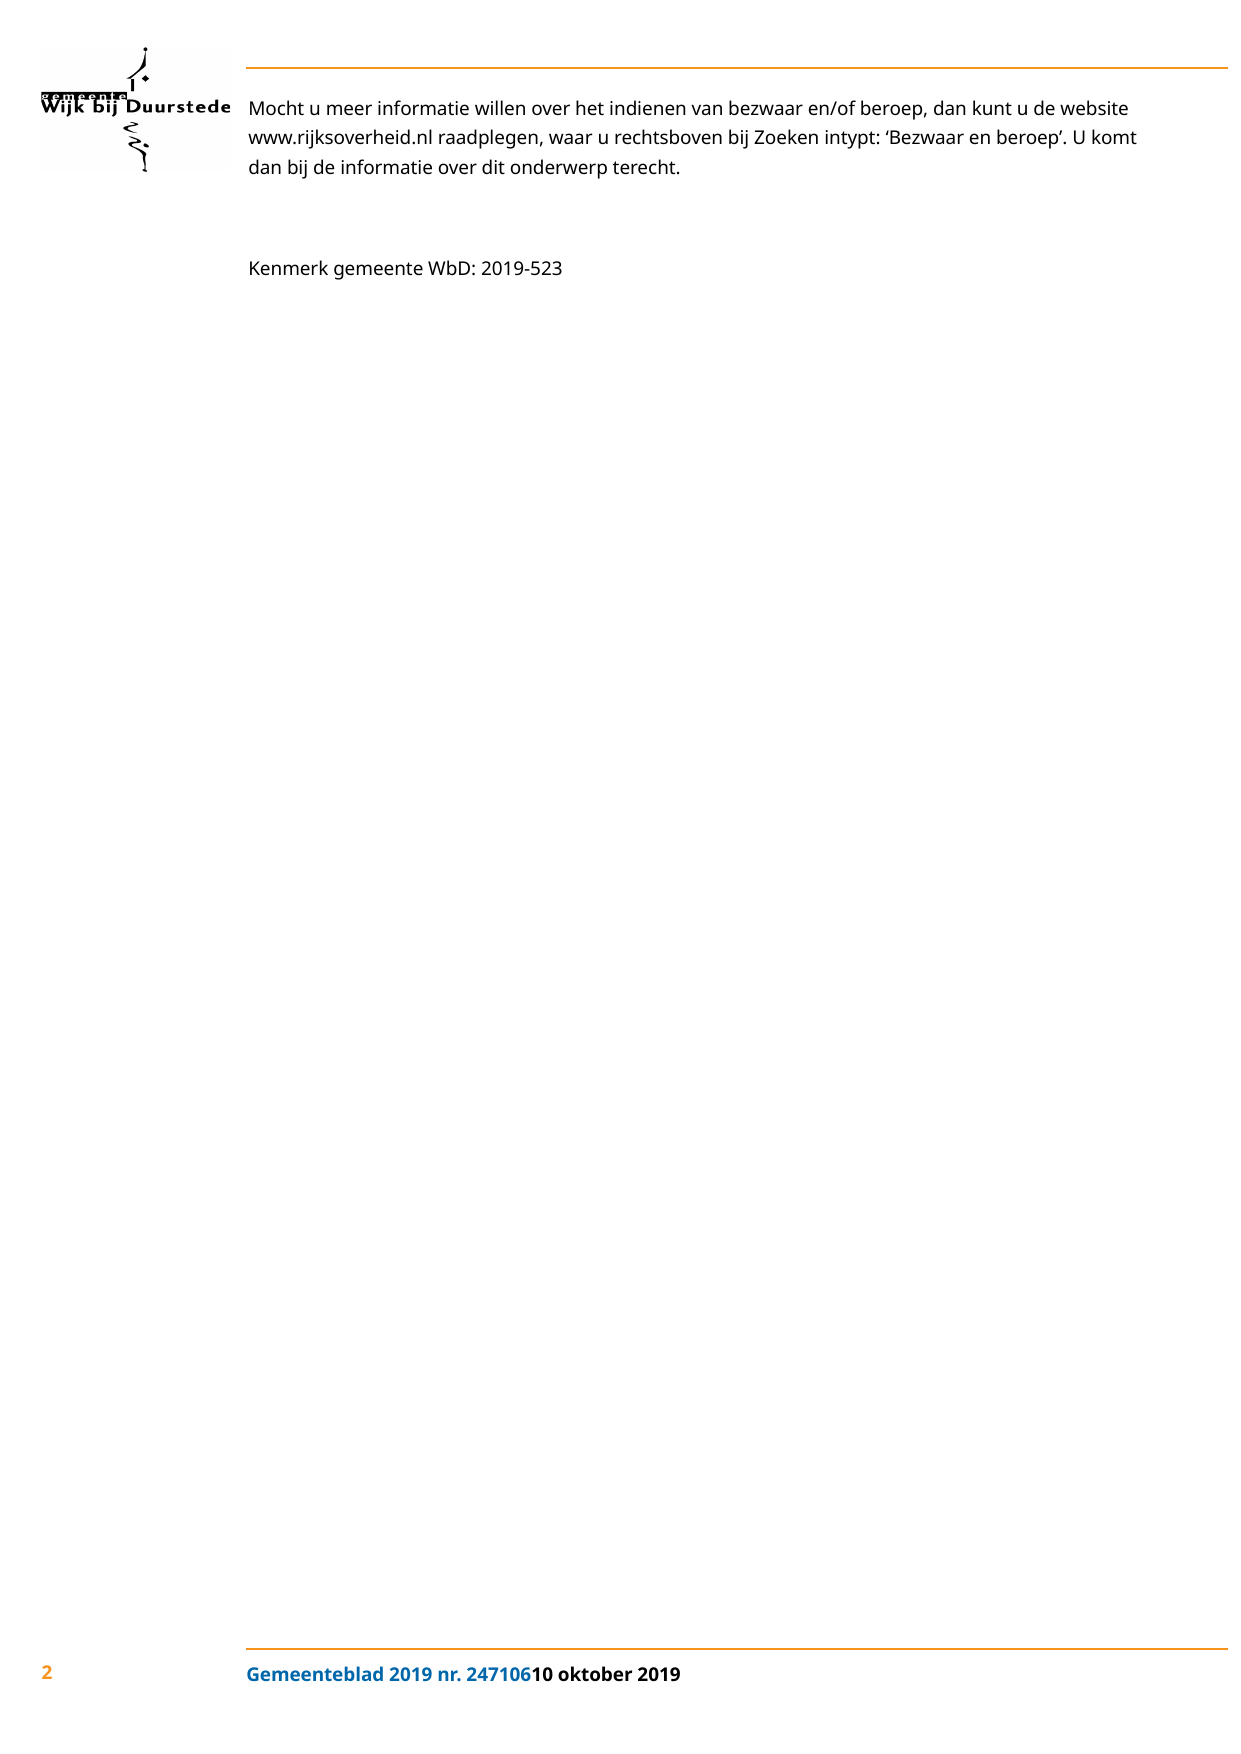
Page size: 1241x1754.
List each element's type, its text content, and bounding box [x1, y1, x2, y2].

text Kenmerk gemeente WbD: 2019-523 [248, 255, 1152, 281]
text Mocht u meer informatie willen over het indienen van bezwaar en/of beroep, dan kunt u de website www.rijksoverheid.nl raadplegen, waar u rechtsboven bij Zoeken intypt: ‘Bezwaar en beroep’. U komt dan bij de informatie over dit onderwerp terecht. [248, 95, 1152, 180]
picture [41, 47, 231, 172]
